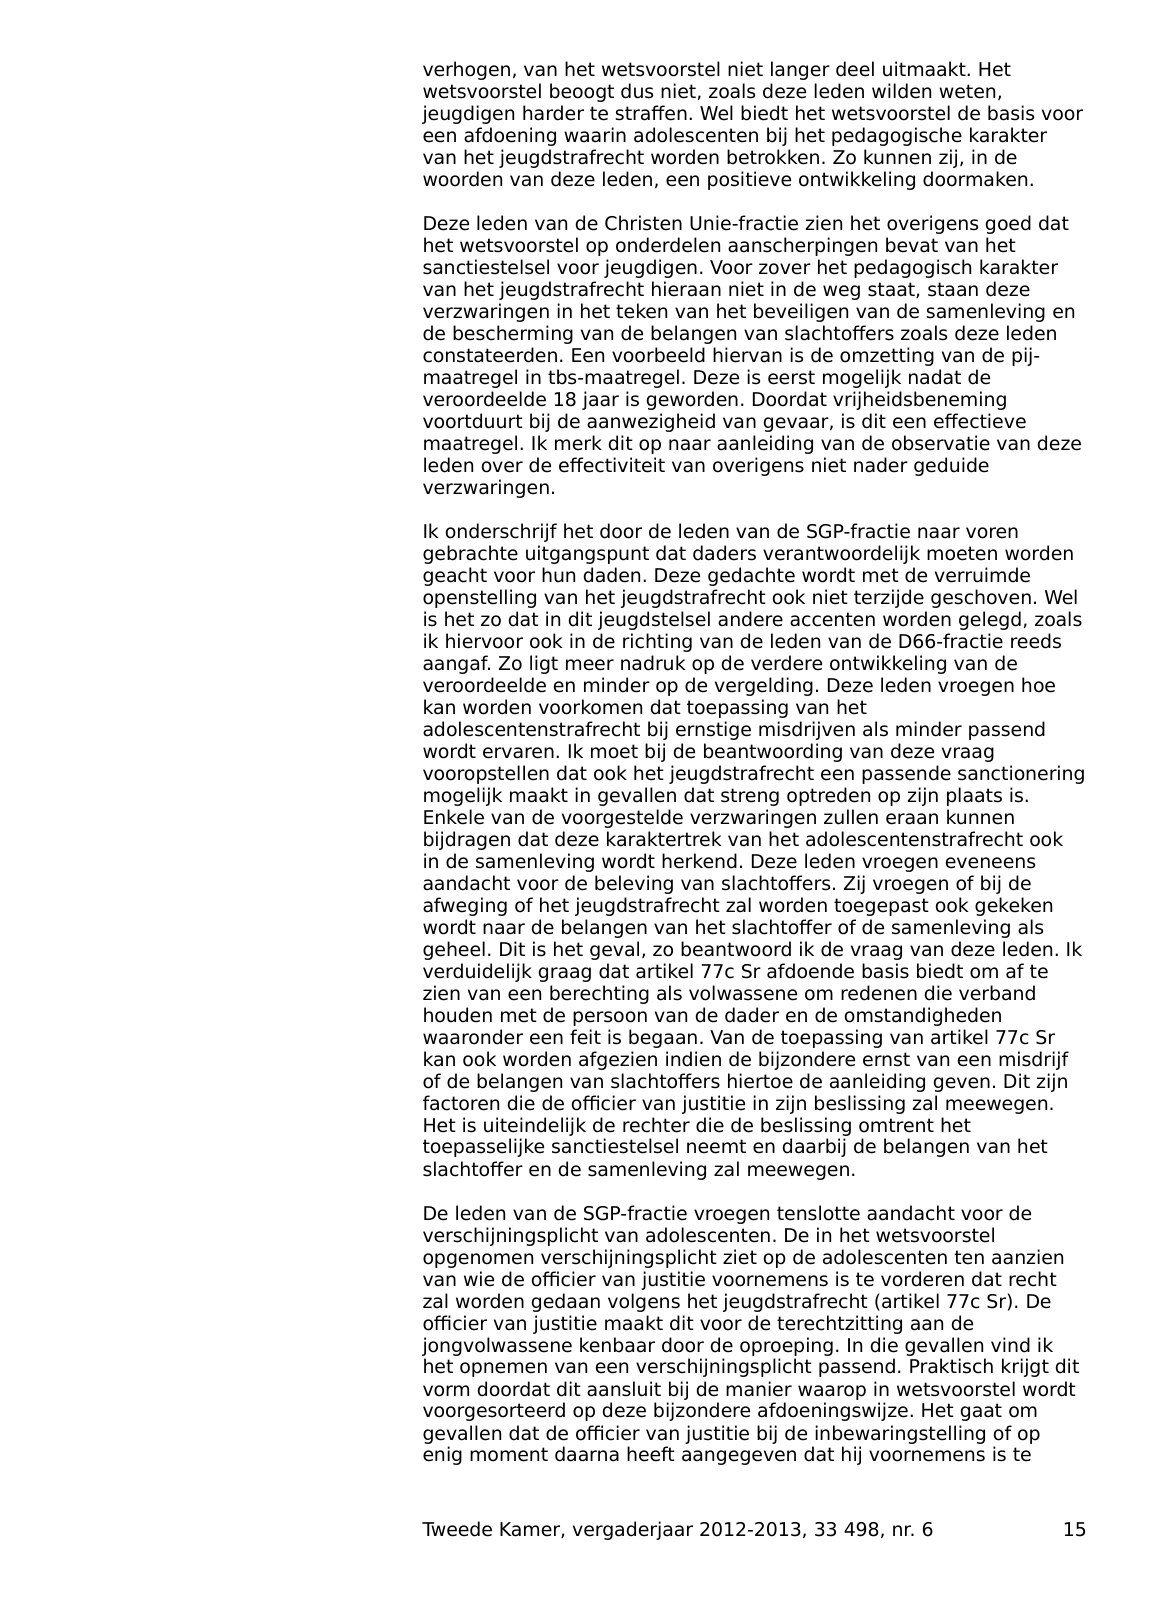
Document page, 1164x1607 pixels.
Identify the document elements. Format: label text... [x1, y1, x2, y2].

text Ik onderschrijf het door de leden van de SGP-fractie naar voren gebrachte uitgangspunt dat daders verantwoordelijk moeten worden geacht voor hun daden. Deze gedachte wordt met de verruimde openstelling van het jeugdstrafrecht ook niet terzijde geschoven. Wel is het zo dat in dit jeugdstelsel andere accenten worden gelegd, zoals ik hiervoor ook in de richting van de leden van de D66-fractie reeds aangaf. Zo ligt meer nadruk op de verdere ontwikkeling van de veroordeelde en minder op de vergelding. Deze leden vroegen hoe kan worden voorkomen dat toepassing van het adolescentenstrafrecht bij ernstige misdrijven als minder passend wordt ervaren. Ik moet bij de beantwoording van deze vraag vooropstellen dat ook het jeugdstrafrecht een passende sanctionering mogelijk maakt in gevallen dat streng optreden op zijn plaats is. Enkele van de voorgestelde verzwaringen zullen eraan kunnen bijdragen dat deze karaktertrek van het adolescentenstrafrecht ook in de samenleving wordt herkend. Deze leden vroegen eveneens aandacht voor de beleving van slachtoffers. Zij vroegen of bij de afweging of het jeugdstrafrecht zal worden toegepast ook gekeken wordt naar de belangen van het slachtoffer of de samenleving als geheel. Dit is het geval, zo beantwoord ik de vraag van deze leden. Ik verduidelijk graag dat artikel 77c Sr afdoende basis biedt om af te zien van een berechting als volwassene om redenen die verband houden met de persoon van de dader en de omstandigheden waaronder een feit is begaan. Van de toepassing van artikel 77c Sr kan ook worden afgezien indien de bijzondere ernst van een misdrijf of de belangen van slachtoffers hiertoe de aanleiding geven. Dit zijn factoren die de officier van justitie in zijn beslissing zal meewegen. Het is uiteindelijk de rechter die de beslissing omtrent het toepasselijke sanctiestelsel neemt en daarbij de belangen van het slachtoffer en de samenleving zal meewegen. [422, 521, 1087, 1180]
text Deze leden van de Christen Unie-fractie zien het overigens goed dat het wetsvoorstel op onderdelen aanscherpingen bevat van het sanctiestelsel voor jeugdigen. Voor zover het pedagogisch karakter van het jeugdstrafrecht hieraan niet in de weg staat, staan deze verzwaringen in het teken van het beveiligen van de samenleving en de bescherming van de belangen van slachtoffers zoals deze leden constateerden. Een voorbeeld hiervan is de omzetting van de pij-maatregel in tbs-maatregel. Deze is eerst mogelijk nadat de veroordeelde 18 jaar is geworden. Doordat vrijheidsbeneming voortduurt bij de aanwezigheid van gevaar, is dit een effectieve maatregel. Ik merk dit op naar aanleiding van de observatie van deze leden over de effectiviteit van overigens niet nader geduide verzwaringen. [422, 213, 1087, 499]
text De leden van de SGP-fractie vroegen tenslotte aandacht voor de verschijningsplicht van adolescenten. De in het wetsvoorstel opgenomen verschijningsplicht ziet op de adolescenten ten aanzien van wie de officier van justitie voornemens is te vorderen dat recht zal worden gedaan volgens het jeugdstrafrecht (artikel 77c Sr). De officier van justitie maakt dit voor de terechtzitting aan de jongvolwassene kenbaar door de oproeping. In die gevallen vind ik het opnemen van een verschijningsplicht passend. Praktisch krijgt dit vorm doordat dit aansluit bij de manier waarop in wetsvoorstel wordt voorgesorteerd op deze bijzondere afdoeningswijze. Het gaat om gevallen dat de officier van justitie bij de inbewaringstelling of op enig moment daarna heeft aangegeven dat hij voornemens is te [422, 1203, 1087, 1466]
text verhogen, van het wetsvoorstel niet langer deel uitmaakt. Het wetsvoorstel beoogt dus niet, zoals deze leden wilden weten, jeugdigen harder te straffen. Wel biedt het wetsvoorstel de basis voor een afdoening waarin adolescenten bij het pedagogische karakter van het jeugdstrafrecht worden betrokken. Zo kunnen zij, in de woorden van deze leden, een positieve ontwikkeling doormaken. [422, 59, 1087, 191]
